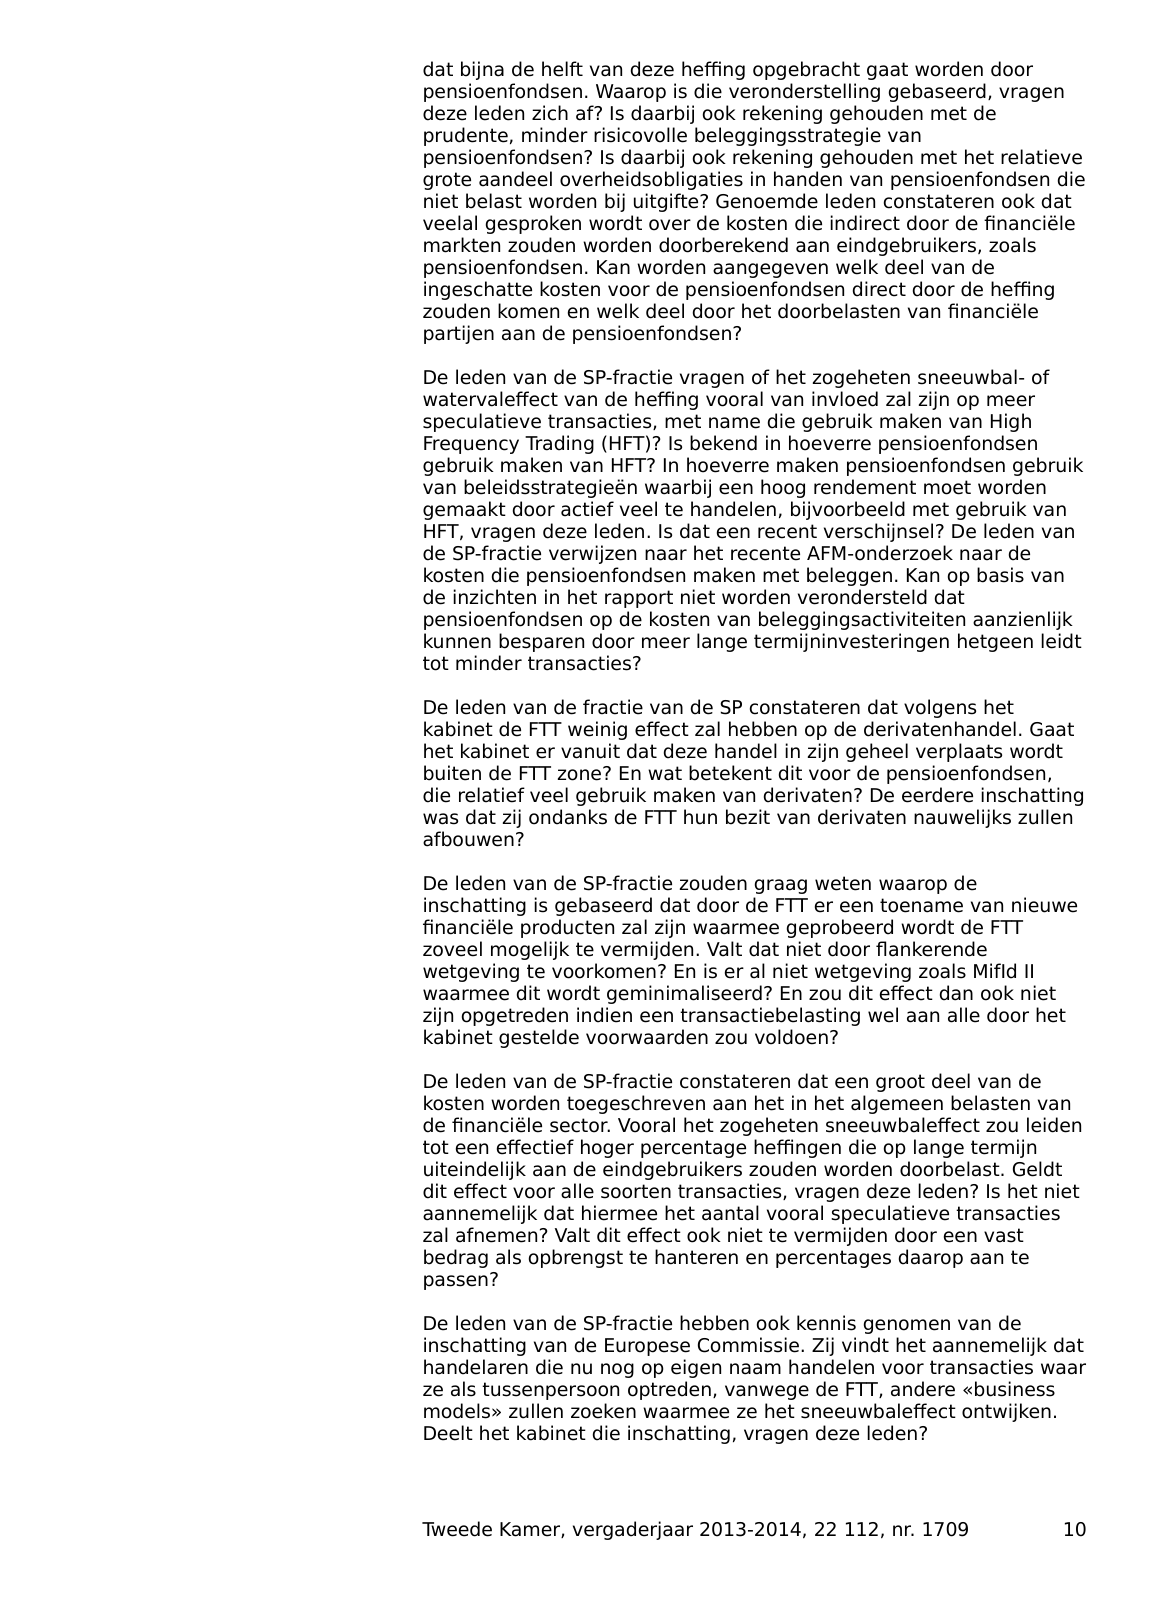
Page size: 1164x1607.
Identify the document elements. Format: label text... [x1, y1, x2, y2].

text De leden van de fractie van de SP constateren dat volgens het kabinet de FTT weinig effect zal hebben op de derivatenhandel. Gaat het kabinet er vanuit dat deze handel in zijn geheel verplaats wordt buiten de FTT zone? En wat betekent dit voor de pensioenfondsen, die relatief veel gebruik maken van derivaten? De eerdere inschatting was dat zij ondanks de FTT hun bezit van derivaten nauwelijks zullen afbouwen? [422, 697, 1087, 851]
text De leden van de SP-fractie zouden graag weten waarop de inschatting is gebaseerd dat door de FTT er een toename van nieuwe financiële producten zal zijn waarmee geprobeerd wordt de FTT zoveel mogelijk te vermijden. Valt dat niet door flankerende wetgeving te voorkomen? En is er al niet wetgeving zoals MifId II waarmee dit wordt geminimaliseerd? En zou dit effect dan ook niet zijn opgetreden indien een transactiebelasting wel aan alle door het kabinet gestelde voorwaarden zou voldoen? [422, 873, 1087, 1049]
text De leden van de SP-fractie constateren dat een groot deel van de kosten worden toegeschreven aan het in het algemeen belasten van de financiële sector. Vooral het zogeheten sneeuwbaleffect zou leiden tot een effectief hoger percentage heffingen die op lange termijn uiteindelijk aan de eindgebruikers zouden worden doorbelast. Geldt dit effect voor alle soorten transacties, vragen deze leden? Is het niet aannemelijk dat hiermee het aantal vooral speculatieve transacties zal afnemen? Valt dit effect ook niet te vermijden door een vast bedrag als opbrengst te hanteren en percentages daarop aan te passen? [422, 1071, 1087, 1291]
text dat bijna de helft van deze heffing opgebracht gaat worden door pensioenfondsen. Waarop is die veronderstelling gebaseerd, vragen deze leden zich af? Is daarbij ook rekening gehouden met de prudente, minder risicovolle beleggingsstrategie van pensioenfondsen? Is daarbij ook rekening gehouden met het relatieve grote aandeel overheidsobligaties in handen van pensioenfondsen die niet belast worden bij uitgifte? Genoemde leden constateren ook dat veelal gesproken wordt over de kosten die indirect door de financiële markten zouden worden doorberekend aan eindgebruikers, zoals pensioenfondsen. Kan worden aangegeven welk deel van de ingeschatte kosten voor de pensioenfondsen direct door de heffing zouden komen en welk deel door het doorbelasten van financiële partijen aan de pensioenfondsen? [422, 59, 1087, 345]
text De leden van de SP-fractie vragen of het zogeheten sneeuwbal- of watervaleffect van de heffing vooral van invloed zal zijn op meer speculatieve transacties, met name die gebruik maken van High Frequency Trading (HFT)? Is bekend in hoeverre pensioenfondsen gebruik maken van HFT? In hoeverre maken pensioenfondsen gebruik van beleidsstrategieën waarbij een hoog rendement moet worden gemaakt door actief veel te handelen, bijvoorbeeld met gebruik van HFT, vragen deze leden. Is dat een recent verschijnsel? De leden van de SP-fractie verwijzen naar het recente AFM-onderzoek naar de kosten die pensioenfondsen maken met beleggen. Kan op basis van de inzichten in het rapport niet worden verondersteld dat pensioenfondsen op de kosten van beleggingsactiviteiten aanzienlijk kunnen besparen door meer lange termijninvesteringen hetgeen leidt tot minder transacties? [422, 367, 1087, 675]
text De leden van de SP-fractie hebben ook kennis genomen van de inschatting van de Europese Commissie. Zij vindt het aannemelijk dat handelaren die nu nog op eigen naam handelen voor transacties waar ze als tussenpersoon optreden, vanwege de FTT, andere «business models» zullen zoeken waarmee ze het sneeuwbaleffect ontwijken. Deelt het kabinet die inschatting, vragen deze leden? [422, 1313, 1087, 1445]
